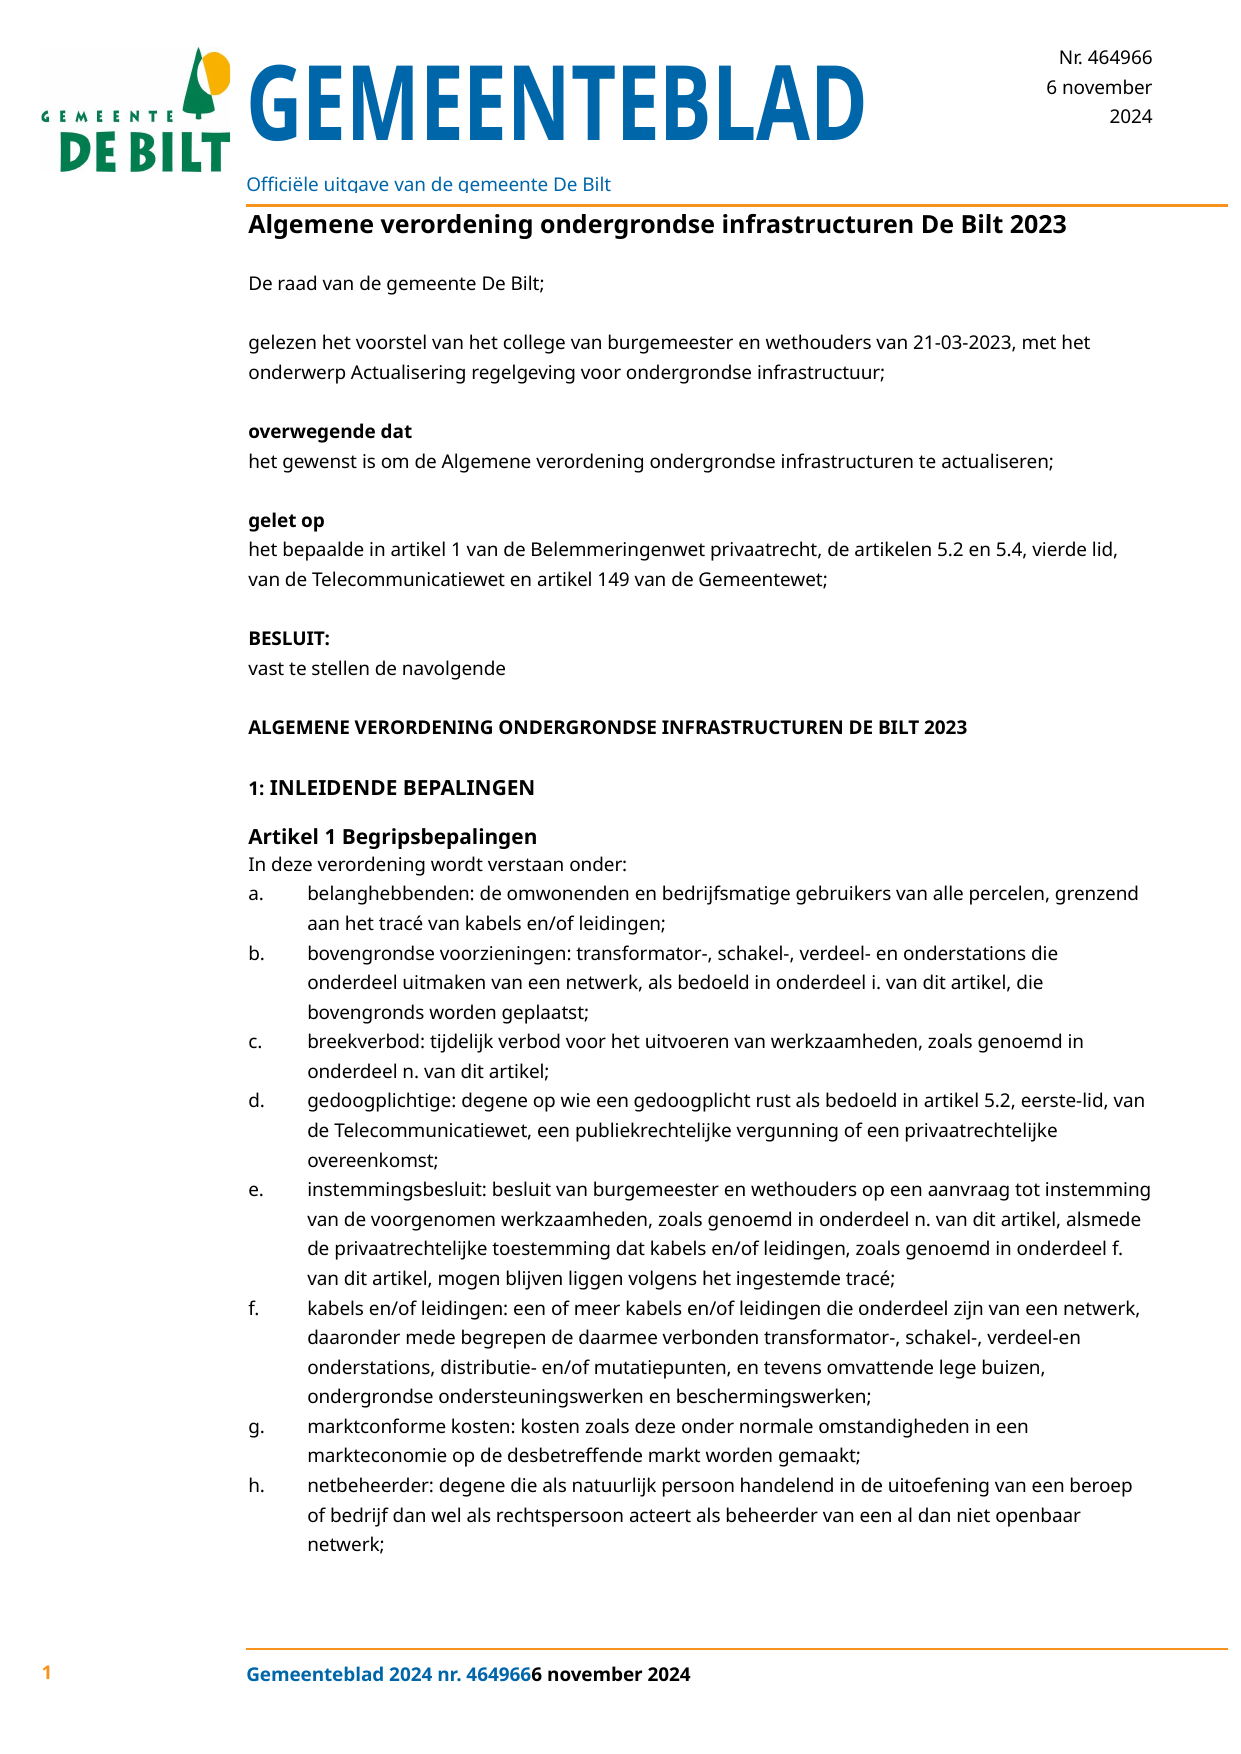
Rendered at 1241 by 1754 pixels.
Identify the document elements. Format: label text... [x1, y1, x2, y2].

list breekverbod: tijdelijk verbod voor het uitvoeren van werkzaamheden, zoals genoemd in onderdeel n. van dit artikel; [248, 1028, 1152, 1084]
list kabels en/of leidingen: een of meer kabels en/of leidingen die onderdeel zijn van een netwerk, daaronder mede begrepen de daarmee verbonden transformator-, schakel-, verdeel-en onderstations, distributie- en/of mutatiepunten, en tevens omvattende lege buizen, ondergrondse ondersteuningswerken en beschermingswerken; [248, 1295, 1152, 1409]
list marktconforme kosten: kosten zoals deze onder normale omstandigheden in een markteconomie op de desbetreffende markt worden gemaakt; [248, 1413, 1152, 1468]
text 1: INLEIDENDE BEPALINGEN [248, 773, 1152, 802]
list belanghebbenden: de omwonenden en bedrijfsmatige gebruikers van alle percelen, grenzend aan het tracé van kabels en/of leidingen; [248, 881, 1152, 936]
text Algemene verordening ondergrondse infrastructuren De Bilt 2023 [248, 207, 1152, 241]
text gelet op [248, 507, 1152, 533]
text BESLUIT: [248, 625, 1152, 651]
text overwegende dat [248, 418, 1152, 444]
text het gewenst is om de Algemene verordening ondergrondse infrastructuren te actualiseren; [248, 448, 1152, 473]
text In deze verordening wordt verstaan onder: [248, 851, 1152, 877]
list bovengrondse voorzieningen: transformator-, schakel-, verdeel- en onderstations die onderdeel uitmaken van een netwerk, als bedoeld in onderdeel i. van dit artikel, die bovengronds worden geplaatst; [248, 940, 1152, 1024]
text het bepaalde in artikel 1 van de Belemmeringenwet privaatrecht, de artikelen 5.2 en 5.4, vierde lid, van de Telecommunicatiewet en artikel 149 van de Gemeentewet; [248, 537, 1152, 592]
list instemmingsbesluit: besluit van burgemeester en wethouders op een aanvraag tot instemming van de voorgenomen werkzaamheden, zoals genoemd in onderdeel n. van dit artikel, alsmede de privaatrechtelijke toestemming dat kabels en/of leidingen, zoals genoemd in onderdeel f. van dit artikel, mogen blijven liggen volgens het ingestemde tracé; [248, 1176, 1152, 1291]
text gelezen het voorstel van het college van burgemeester en wethouders van 21-03-2023, met het onderwerp Actualisering regelgeving voor ondergrondse infrastructuur; [248, 329, 1152, 385]
list netbeheerder: degene die als natuurlijk persoon handelend in de uitoefening van een beroep of bedrijf dan wel als rechtspersoon acteert als beheerder van een al dan niet openbaar netwerk; [248, 1472, 1152, 1557]
list gedoogplichtige: degene op wie een gedoogplicht rust als bedoeld in artikel 5.2, eerste-lid, van de Telecommunicatiewet, een publiekrechtelijke vergunning of een privaatrechtelijke overeenkomst; [248, 1088, 1152, 1172]
text ALGEMENE VERORDENING ONDERGRONDSE INFRASTRUCTUREN DE BILT 2023 [248, 714, 1152, 740]
text vast te stellen de navolgende [248, 655, 1152, 681]
text Artikel 1 Begripsbepalingen [248, 822, 1152, 851]
picture [41, 47, 231, 172]
text De raad van de gemeente De Bilt; [248, 270, 1152, 296]
